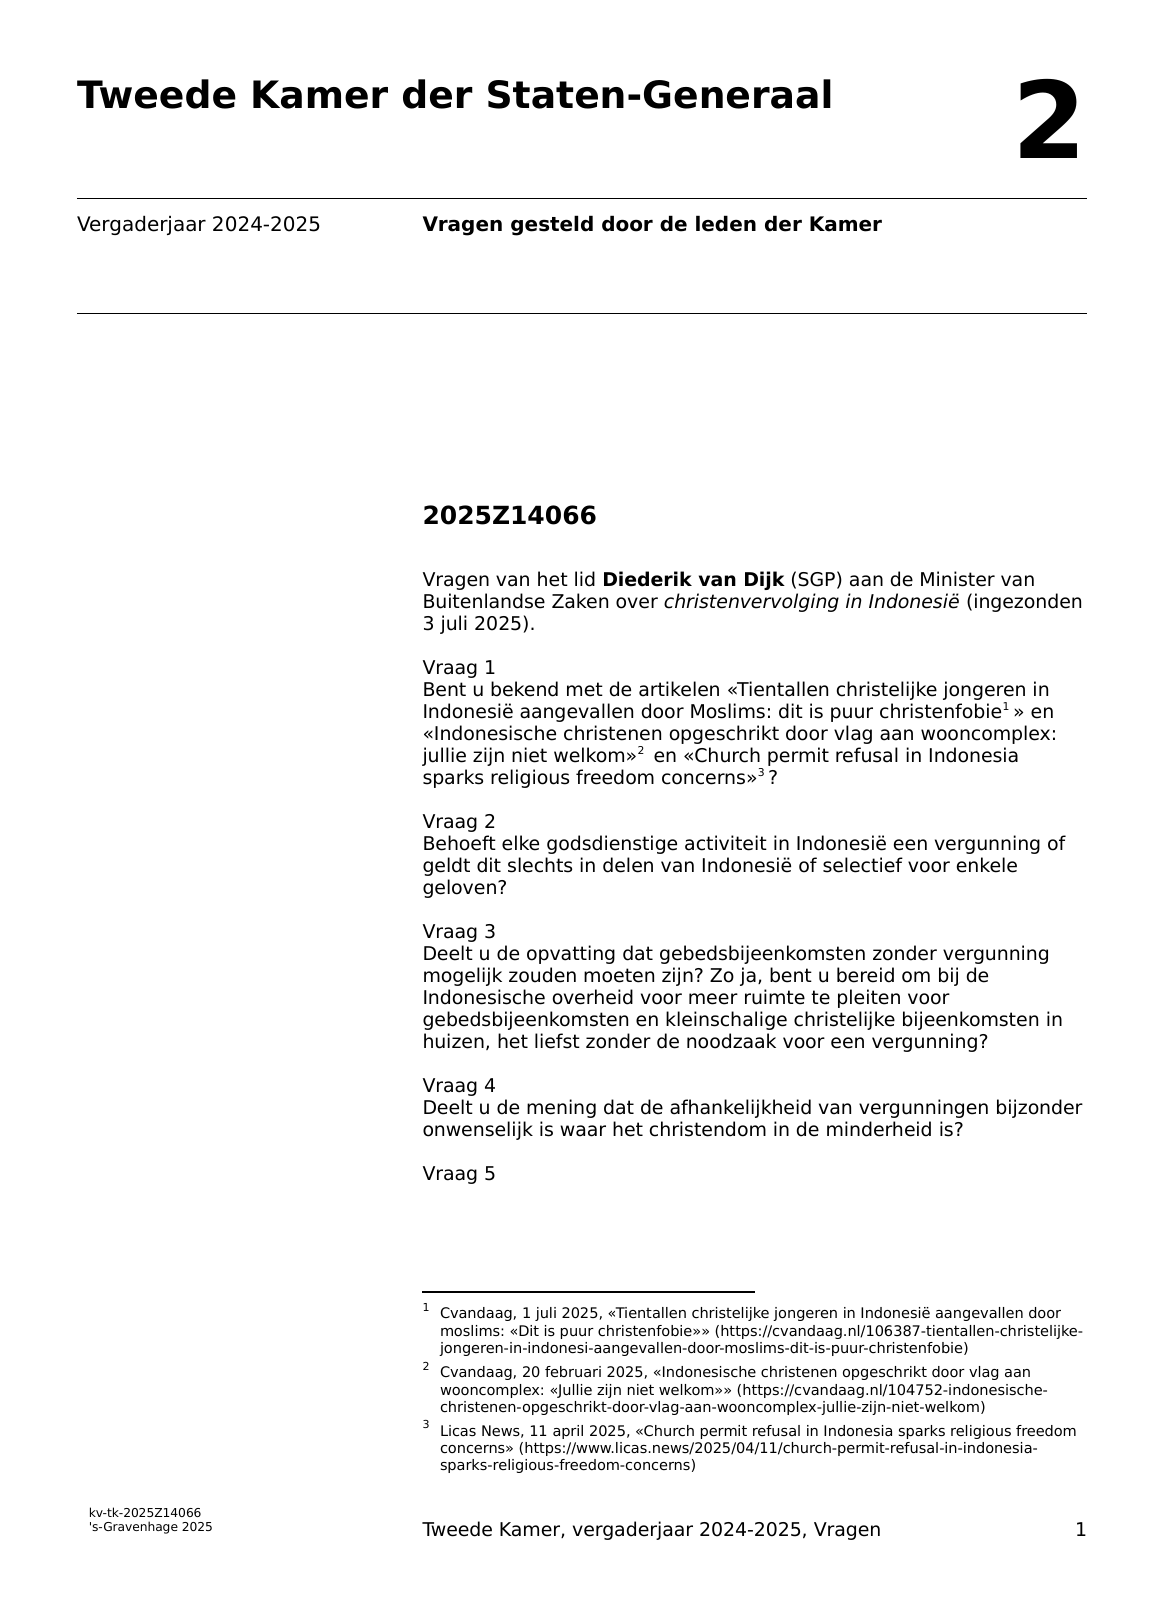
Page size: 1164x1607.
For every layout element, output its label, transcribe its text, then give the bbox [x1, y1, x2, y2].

text Vraag 4 [422, 1075, 1087, 1097]
text Licas News, 11 april 2025, «Church permit refusal in Indonesia sparks religious freedom concerns» (https://www.licas.news/2025/04/11/church-permit-refusal-in-indonesia-sparks-religious-freedom-concerns) [422, 1418, 1087, 1474]
table_cell Vragen gesteld door de leden der Kamer [422, 199, 1087, 313]
text Vragen van het lid Diederik van Dijk (SGP) aan de Minister van Buitenlandse Zaken over christenvervolging in Indonesië (ingezonden 3 juli 2025). [422, 569, 1087, 635]
table_cell Vergaderjaar 2024-2025 [77, 199, 422, 313]
text Vraag 2 [422, 811, 1087, 833]
table_header 2 [886, 59, 1087, 198]
text 2025Z14066 [422, 501, 1087, 531]
text Bent u bekend met de artikelen «Tientallen christelijke jongeren in Indonesië aangevallen door Moslims: dit is puur christenfobie» en «Indonesische christenen opgeschrikt door vlag aan wooncomplex: jullie zijn niet welkom» en «Church permit refusal in Indonesia sparks religious freedom concerns»? [422, 679, 1087, 789]
text Vraag 1 [422, 657, 1087, 679]
text Deelt u de mening dat de afhankelijkheid van vergunningen bijzonder onwenselijk is waar het christendom in de minderheid is? [422, 1097, 1087, 1141]
text Cvandaag, 1 juli 2025, «Tientallen christelijke jongeren in Indonesië aangevallen door moslims: «Dit is puur christenfobie»» (https://cvandaag.nl/106387-tientallen-christelijke-jongeren-in-indonesi-aangevallen-door-moslims-dit-is-puur-christenfobie) [422, 1301, 1087, 1357]
text 's-Gravenhage 2025 [88, 1520, 323, 1534]
text Vraag 5 [422, 1163, 1087, 1185]
text Cvandaag, 20 februari 2025, «Indonesische christenen opgeschrikt door vlag aan wooncomplex: «Jullie zijn niet welkom»» (https://cvandaag.nl/104752-indonesische-christenen-opgeschrikt-door-vlag-aan-wooncomplex-jullie-zijn-niet-welkom) [422, 1360, 1087, 1416]
text Behoeft elke godsdienstige activiteit in Indonesië een vergunning of geldt dit slechts in delen van Indonesië of selectief voor enkele geloven? [422, 833, 1087, 899]
text kv-tk-2025Z14066 [88, 1506, 323, 1520]
table_header Tweede Kamer der Staten-Generaal [77, 59, 886, 198]
text Vraag 3 [422, 921, 1087, 943]
text Deelt u de opvatting dat gebedsbijeenkomsten zonder vergunning mogelijk zouden moeten zijn? Zo ja, bent u bereid om bij de Indonesische overheid voor meer ruimte te pleiten voor gebedsbijeenkomsten en kleinschalige christelijke bijeenkomsten in huizen, het liefst zonder de noodzaak voor een vergunning? [422, 943, 1087, 1053]
